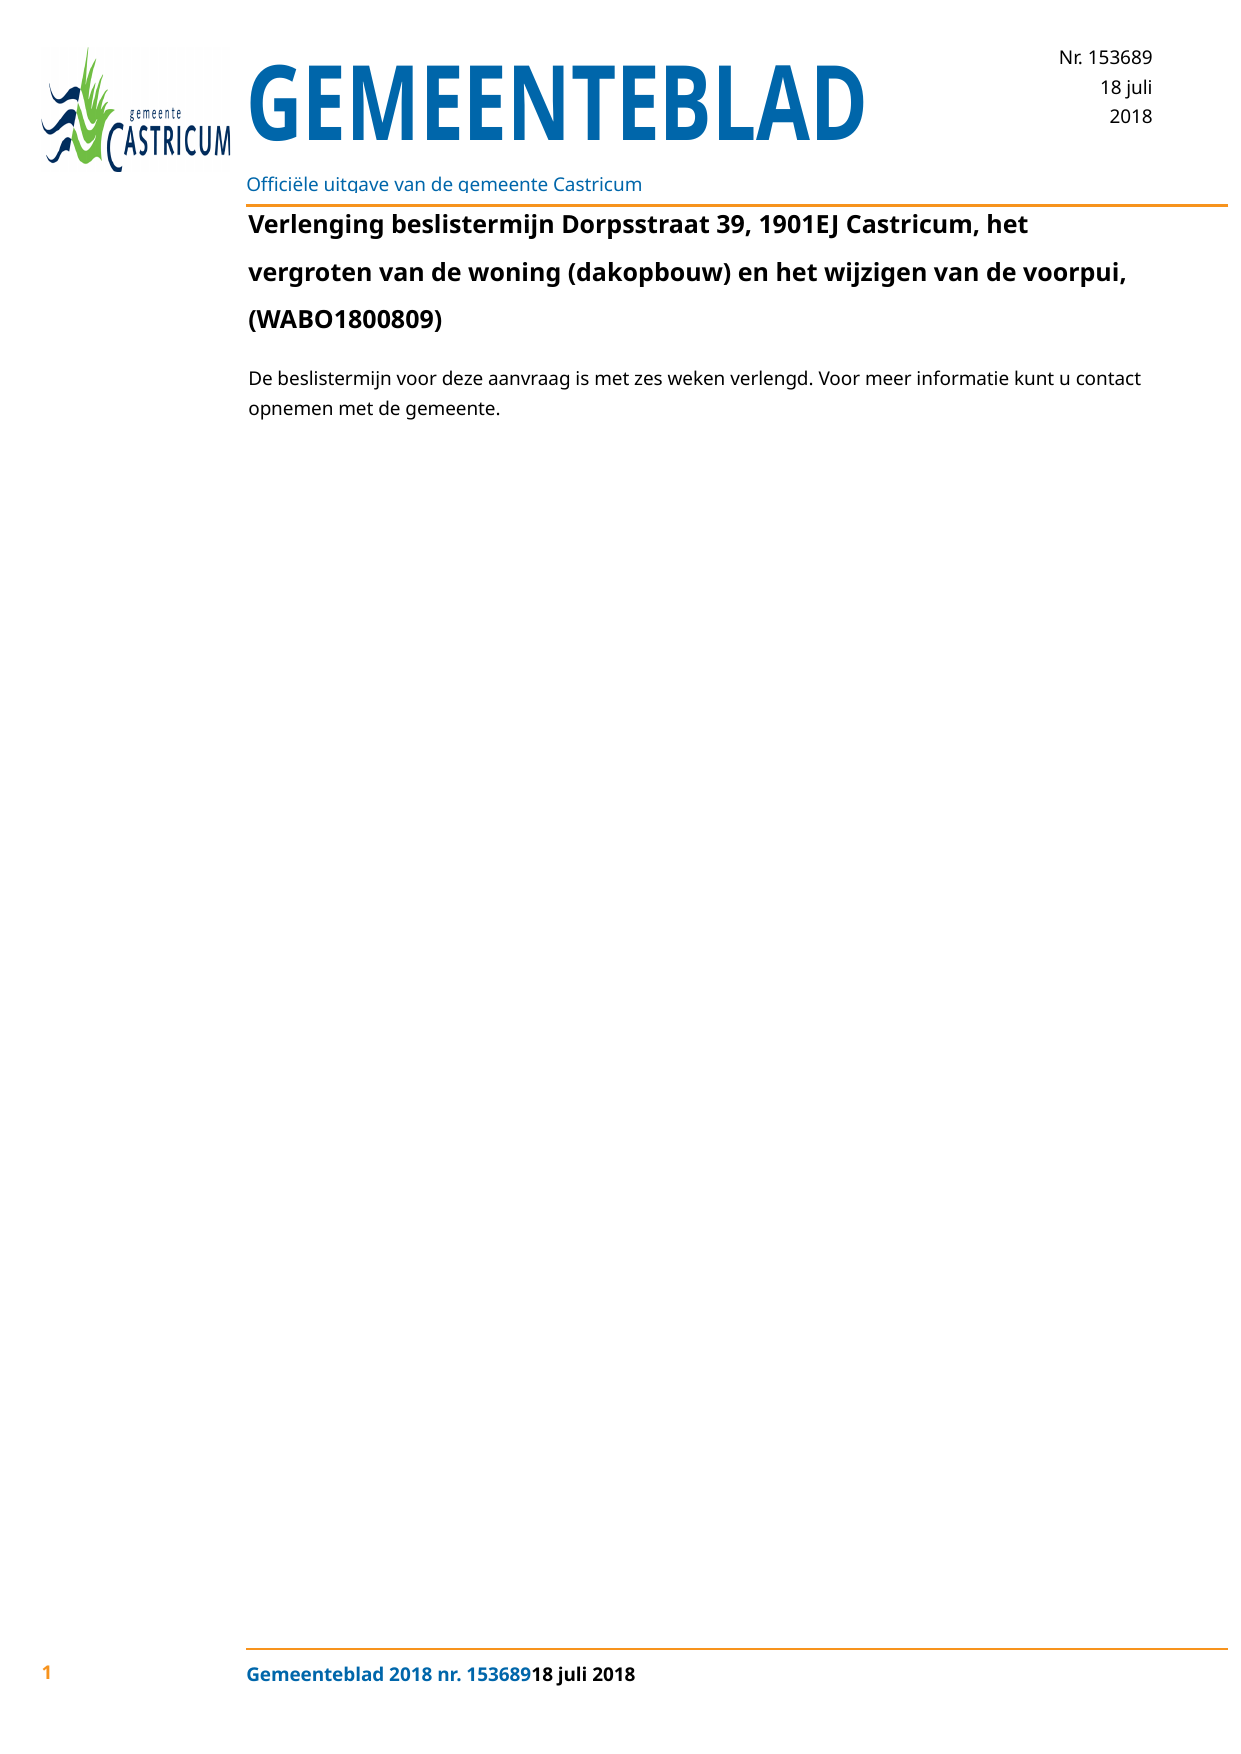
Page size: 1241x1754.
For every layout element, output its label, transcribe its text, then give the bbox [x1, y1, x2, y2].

picture [41, 47, 231, 172]
text Verlenging beslistermijn Dorpsstraat 39, 1901EJ Castricum, het vergroten van de woning (dakopbouw) en het wijzigen van de voorpui, (WABO1800809) [248, 207, 1152, 336]
text De beslistermijn voor deze aanvraag is met zes weken verlengd. Voor meer informatie kunt u contact opnemen met de gemeente. [248, 366, 1152, 421]
